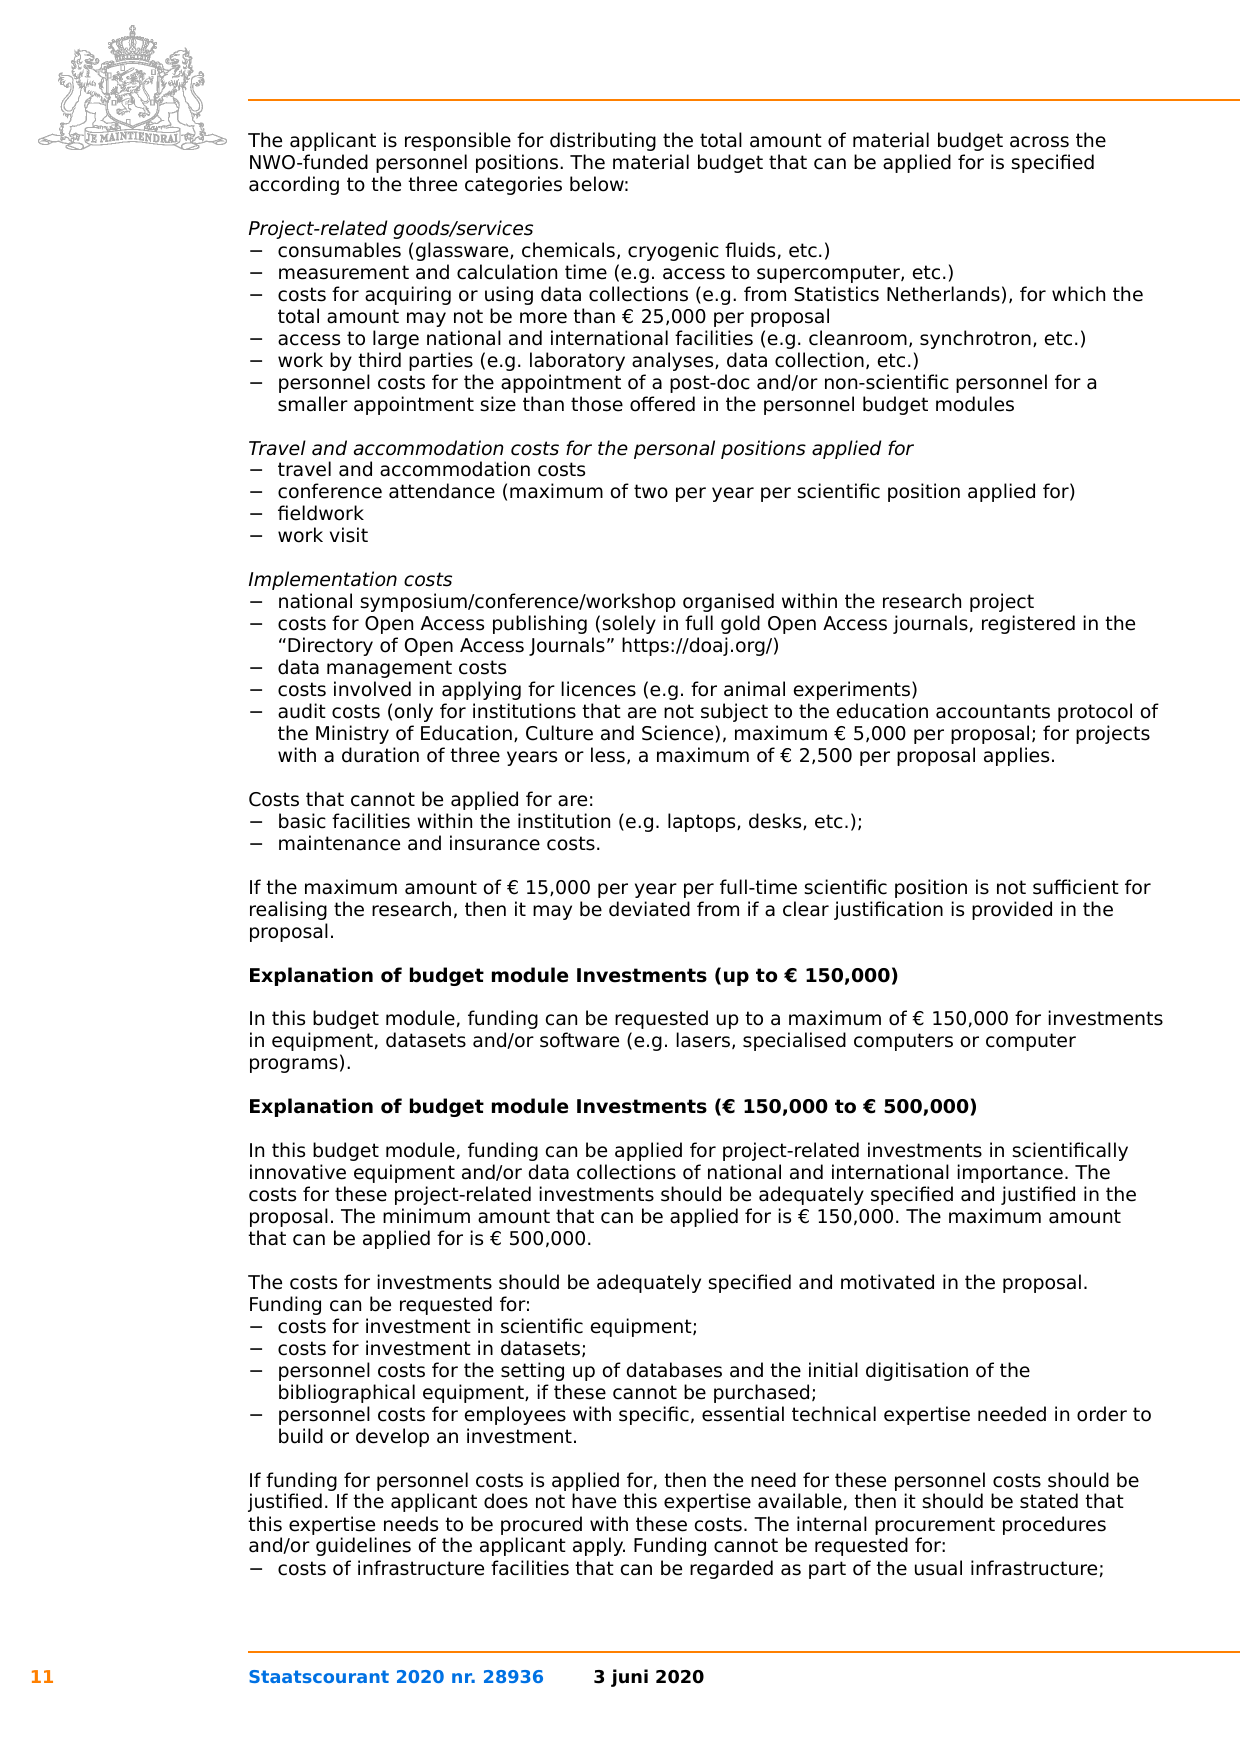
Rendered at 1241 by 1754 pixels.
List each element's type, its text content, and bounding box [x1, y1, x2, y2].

text − costs of infrastructure facilities that can be regarded as part of the usual infrastructure; [248, 1557, 1163, 1579]
text − fieldwork [248, 503, 1163, 525]
text − data management costs [248, 657, 1163, 679]
text − costs for Open Access publishing (solely in full gold Open Access journals, registered in the “Directory of Open Access Journals” https://doaj.org/) [248, 613, 1163, 657]
text − basic facilities within the institution (e.g. laptops, desks, etc.); [248, 811, 1163, 833]
text − conference attendance (maximum of two per year per scientific position applied for) [248, 481, 1163, 503]
text Costs that cannot be applied for are: [248, 789, 1163, 811]
picture [38, 25, 227, 150]
subtitle Travel and accommodation costs for the personal positions applied for [248, 437, 1163, 459]
text − consumables (glassware, chemicals, cryogenic fluids, etc.) [248, 240, 1163, 262]
text − personnel costs for the setting up of databases and the initial digitisation of the bibliographical equipment, if these cannot be purchased; [248, 1360, 1163, 1404]
text − personnel costs for the appointment of a post-doc and/or non-scientific personnel for a smaller appointment size than those offered in the personnel budget modules [248, 372, 1163, 416]
text The costs for investments should be adequately specified and motivated in the proposal. Funding can be requested for: [248, 1272, 1163, 1316]
text − work by third parties (e.g. laboratory analyses, data collection, etc.) [248, 349, 1163, 372]
text − travel and accommodation costs [248, 459, 1163, 481]
text In this budget module, funding can be applied for project-related investments in scientifically innovative equipment and/or data collections of national and international importance. The costs for these project-related investments should be adequately specified and justified in the proposal. The minimum amount that can be applied for is € 150,000. The maximum amount that can be applied for is € 500,000. [248, 1140, 1163, 1250]
text − costs for investment in datasets; [248, 1338, 1163, 1360]
subtitle Implementation costs [248, 569, 1163, 591]
text − costs for investment in scientific equipment; [248, 1316, 1163, 1338]
text If the maximum amount of € 15,000 per year per full-time scientific position is not sufficient for realising the research, then it may be deviated from if a clear justification is provided in the proposal. [248, 877, 1163, 943]
subtitle Project-related goods/services [248, 218, 1163, 240]
text − national symposium/conference/workshop organised within the research project [248, 591, 1163, 613]
text − maintenance and insurance costs. [248, 833, 1163, 855]
text − work visit [248, 525, 1163, 547]
text − audit costs (only for institutions that are not subject to the education accountants protocol of the Ministry of Education, Culture and Science), maximum € 5,000 per proposal; for projects with a duration of three years or less, a maximum of € 2,500 per proposal applies. [248, 701, 1163, 767]
text The applicant is responsible for distributing the total amount of material budget across the NWO-funded personnel positions. The material budget that can be applied for is specified according to the three categories below: [248, 130, 1163, 196]
text If funding for personnel costs is applied for, then the need for these personnel costs should be justified. If the applicant does not have this expertise available, then it should be stated that this expertise needs to be procured with these costs. The internal procurement procedures and/or guidelines of the applicant apply. Funding cannot be requested for: [248, 1469, 1163, 1557]
text − measurement and calculation time (e.g. access to supercomputer, etc.) [248, 262, 1163, 284]
subtitle Explanation of budget module Investments (up to € 150,000) [248, 964, 1163, 986]
text − costs for acquiring or using data collections (e.g. from Statistics Netherlands), for which the total amount may not be more than € 25,000 per proposal [248, 284, 1163, 328]
text − personnel costs for employees with specific, essential technical expertise needed in order to build or develop an investment. [248, 1404, 1163, 1448]
subtitle Explanation of budget module Investments (€ 150,000 to € 500,000) [248, 1096, 1163, 1118]
text − access to large national and international facilities (e.g. cleanroom, synchrotron, etc.) [248, 328, 1163, 349]
text In this budget module, funding can be requested up to a maximum of € 150,000 for investments in equipment, datasets and/or software (e.g. lasers, specialised computers or computer programs). [248, 1008, 1163, 1074]
text − costs involved in applying for licences (e.g. for animal experiments) [248, 679, 1163, 701]
